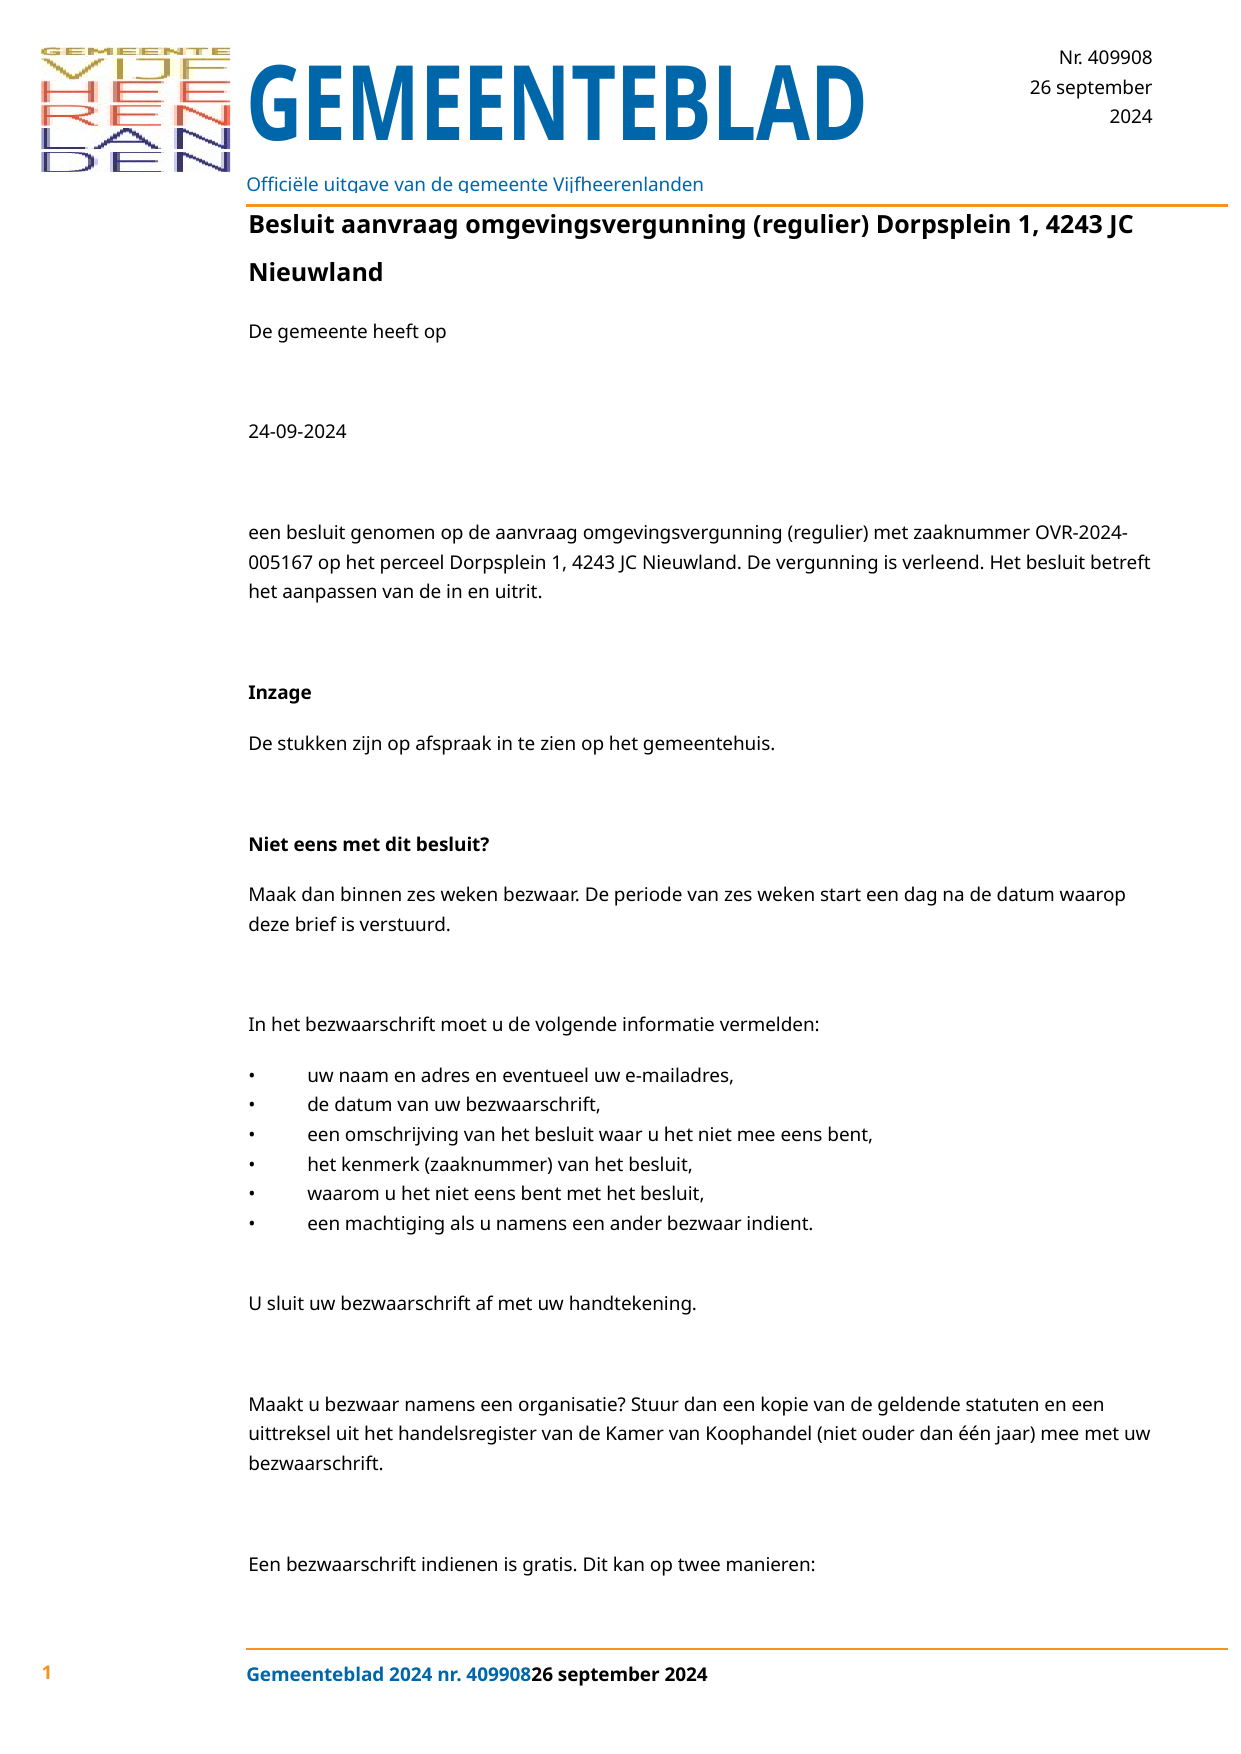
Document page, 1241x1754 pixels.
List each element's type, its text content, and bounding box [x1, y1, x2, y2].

list de datum van uw bezwaarschrift, [248, 1092, 1152, 1117]
text U sluit uw bezwaarschrift af met uw handtekening. [248, 1290, 1152, 1316]
text Maakt u bezwaar namens een organisatie? Stuur dan een kopie van de geldende statuten en een uittreksel uit het handelsregister van de Kamer van Koophandel (niet ouder dan één jaar) mee met uw bezwaarschrift. [248, 1391, 1152, 1476]
list een machtiging als u namens een ander bezwaar indient. [248, 1210, 1152, 1236]
text Besluit aanvraag omgevingsvergunning (regulier) Dorpsplein 1, 4243 JC Nieuwland [248, 207, 1152, 288]
text Een bezwaarschrift indienen is gratis. Dit kan op twee manieren: [248, 1551, 1152, 1577]
text een besluit genomen op de aanvraag omgevingsvergunning (regulier) met zaaknummer OVR-2024-005167 op het perceel Dorpsplein 1, 4243 JC Nieuwland. De vergunning is verleend. Het besluit betreft het aanpassen van de in en uitrit. [248, 519, 1152, 604]
text In het bezwaarschrift moet u de volgende informatie vermelden: [248, 1012, 1152, 1037]
text Maak dan binnen zes weken bezwaar. De periode van zes weken start een dag na de datum waarop deze brief is verstuurd. [248, 881, 1152, 937]
picture [41, 47, 231, 172]
list uw naam en adres en eventueel uw e-mailadres, [248, 1062, 1152, 1088]
list waarom u het niet eens bent met het besluit, [248, 1180, 1152, 1206]
list een omschrijving van het besluit waar u het niet mee eens bent, [248, 1121, 1152, 1147]
list het kenmerk (zaaknummer) van het besluit, [248, 1151, 1152, 1177]
text De gemeente heeft op [248, 318, 1152, 344]
text Niet eens met dit besluit? [248, 831, 1152, 857]
text De stukken zijn op afspraak in te zien op het gemeentehuis. [248, 730, 1152, 756]
text Inzage [248, 679, 1152, 705]
text 24-09-2024 [248, 419, 1152, 444]
